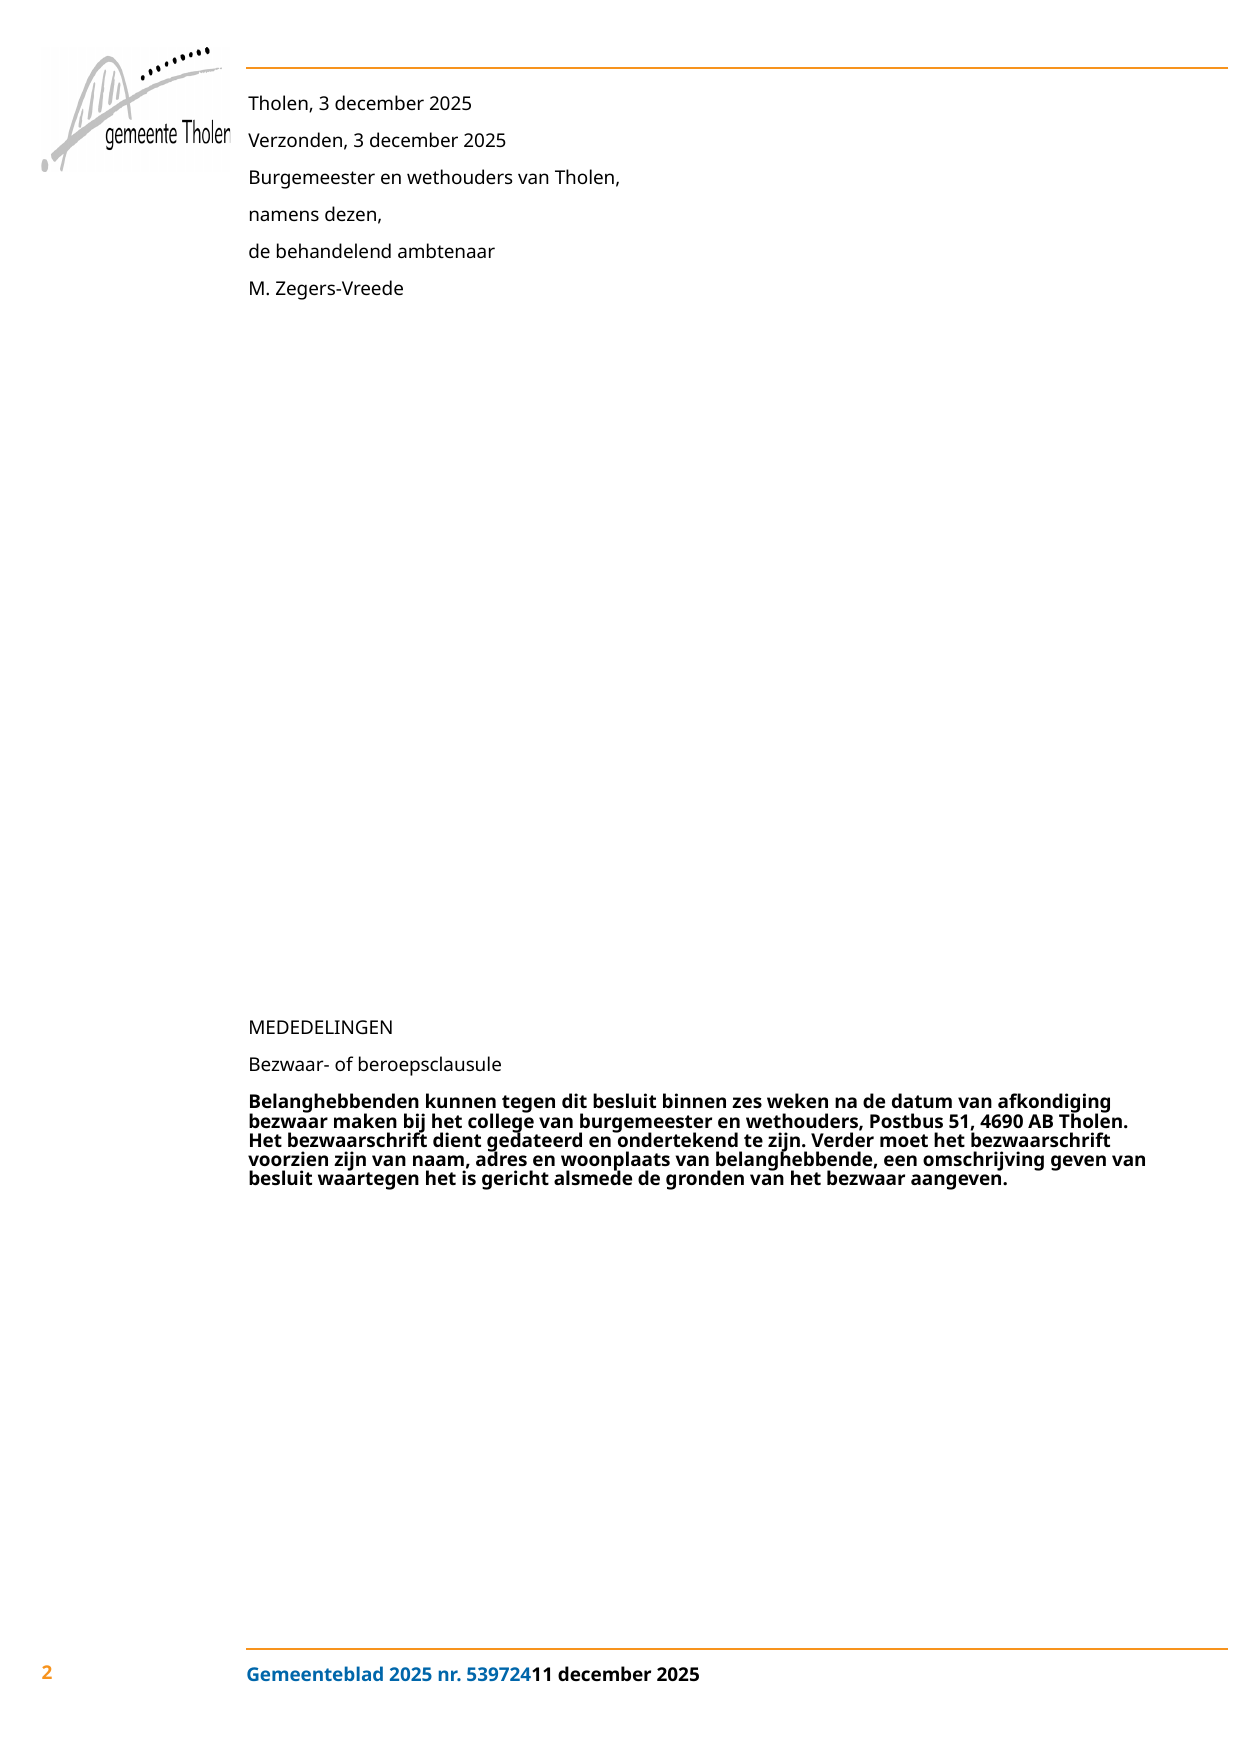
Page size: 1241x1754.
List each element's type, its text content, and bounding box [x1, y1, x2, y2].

text Burgemeester en wethouders van Tholen, [248, 169, 1152, 188]
picture [41, 47, 231, 172]
text MEDEDELINGEN [248, 1019, 1152, 1039]
text Verzonden, 3 december 2025 [248, 132, 1152, 151]
text namens dezen, [248, 206, 1152, 225]
text Belanghebbenden kunnen tegen dit besluit binnen zes weken na de datum van afkondiging bezwaar maken bij het college van burgemeester en wethouders, Postbus 51, 4690 AB Tholen. Het bezwaarschrift dient gedateerd en ondertekend te zijn. Verder moet het bezwaarschrift voorzien zijn van naam, adres en woonplaats van belanghebbende, een omschrijving geven van besluit waartegen het is gericht alsmede de gronden van het bezwaar aangeven. [248, 1093, 1152, 1190]
text Tholen, 3 december 2025 [248, 95, 1152, 114]
text M. Zegers-Vreede [248, 280, 1152, 299]
text de behandelend ambtenaar [248, 243, 1152, 262]
text Bezwaar- of beroepsclausule [248, 1056, 1152, 1076]
